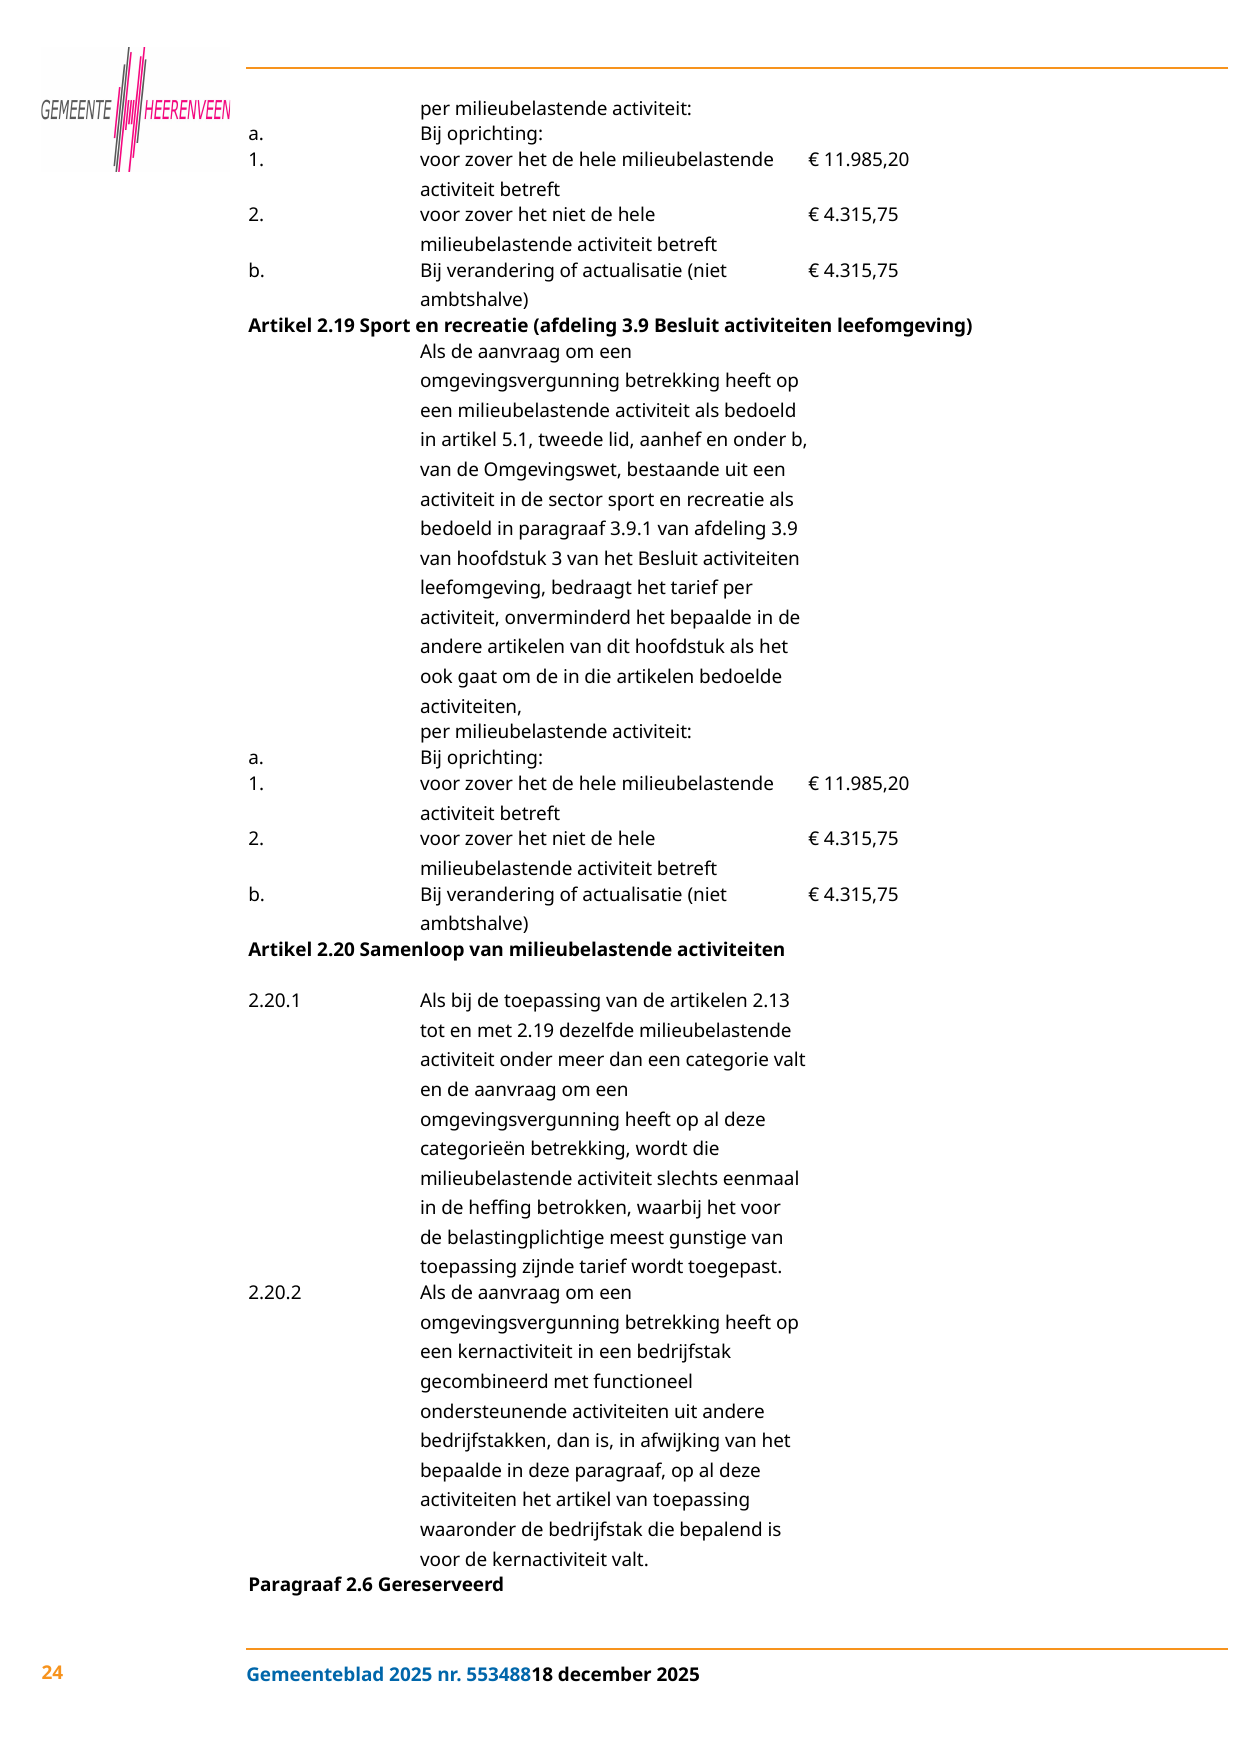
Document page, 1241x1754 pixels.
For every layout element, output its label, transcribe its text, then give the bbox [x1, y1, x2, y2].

table_cell € 4.315,75 [808, 257, 980, 312]
table_cell [248, 338, 420, 719]
table_cell Artikel 2.19 Sport en recreatie (afdeling 3.9 Besluit activiteiten leefomgeving) [248, 312, 980, 338]
table_cell a. [248, 744, 420, 770]
table_cell voor zover het de hele milieubelastende activiteit betreft [420, 770, 808, 825]
table_cell [980, 825, 1152, 881]
table_cell [980, 146, 1152, 202]
table_cell [808, 95, 980, 121]
table_cell 1. [248, 770, 420, 825]
table_cell voor zover het niet de hele milieubelastende activiteit betreft [420, 202, 808, 257]
table_cell 2.20.2 [248, 1280, 420, 1571]
table_cell [980, 988, 1152, 1279]
table_cell [980, 770, 1152, 825]
table_cell [980, 719, 1152, 744]
table_cell per milieubelastende activiteit: [420, 95, 808, 121]
table_cell Bij oprichting: [420, 121, 808, 146]
table_cell [808, 121, 980, 146]
table_cell [248, 95, 420, 121]
table_cell [980, 744, 1152, 770]
table_cell Artikel 2.20 Samenloop van milieubelastende activiteiten [248, 936, 980, 962]
table_cell b. [248, 881, 420, 936]
table_cell b. [248, 257, 420, 312]
table_cell [808, 988, 980, 1279]
table_cell [808, 338, 980, 719]
table_cell 2. [248, 825, 420, 881]
table_cell Paragraaf 2.6 Gereserveerd [248, 1571, 1152, 1597]
table_cell [248, 962, 420, 987]
table_cell a. [248, 121, 420, 146]
table_cell Als bij de toepassing van de artikelen 2.13 tot en met 2.19 dezelfde milieubelastende activiteit onder meer dan een categorie valt en de aanvraag om een omgevingsvergunning heeft op al deze categorieën betrekking, wordt die milieubelastende activiteit slechts eenmaal in de heffing betrokken, waarbij het voor de belastingplichtige meest gunstige van toepassing zijnde tarief wordt toegepast. [420, 988, 808, 1279]
table_cell € 11.985,20 [808, 770, 980, 825]
table_cell [248, 719, 420, 744]
table_cell [980, 1280, 1152, 1571]
table_cell Bij oprichting: [420, 744, 808, 770]
table_cell Als de aanvraag om een omgevingsvergunning betrekking heeft op een kernactiviteit in een bedrijfstak gecombineerd met functioneel ondersteunende activiteiten uit andere bedrijfstakken, dan is, in afwijking van het bepaalde in deze paragraaf, op al deze activiteiten het artikel van toepassing waaronder de bedrijfstak die bepalend is voor de kernactiviteit valt. [420, 1280, 808, 1571]
picture [41, 47, 231, 172]
table_cell 2. [248, 202, 420, 257]
table_cell [980, 881, 1152, 936]
table_cell € 11.985,20 [808, 146, 980, 202]
table_cell Als de aanvraag om een omgevingsvergunning betrekking heeft op een milieubelastende activiteit als bedoeld in artikel 5.1, tweede lid, aanhef en onder b, van de Omgevingswet, bestaande uit een activiteit in de sector sport en recreatie als bedoeld in paragraaf 3.9.1 van afdeling 3.9 van hoofdstuk 3 van het Besluit activiteiten leefomgeving, bedraagt het tarief per activiteit, onverminderd het bepaalde in de andere artikelen van dit hoofdstuk als het ook gaat om de in die artikelen bedoelde activiteiten, [420, 338, 808, 719]
table_cell voor zover het niet de hele milieubelastende activiteit betreft [420, 825, 808, 881]
table_cell € 4.315,75 [808, 881, 980, 936]
table_cell [980, 257, 1152, 312]
table_cell [420, 962, 808, 987]
table_cell [808, 962, 980, 987]
table_cell Bij verandering of actualisatie (niet ambtshalve) [420, 257, 808, 312]
table_cell € 4.315,75 [808, 825, 980, 881]
table_cell [980, 962, 1152, 987]
table_cell [808, 719, 980, 744]
table_cell € 4.315,75 [808, 202, 980, 257]
table_cell [980, 338, 1152, 719]
table_cell 2.20.1 [248, 988, 420, 1279]
table_cell [808, 1280, 980, 1571]
table_cell [980, 95, 1152, 121]
table_cell per milieubelastende activiteit: [420, 719, 808, 744]
table_cell [980, 202, 1152, 257]
table_cell [980, 121, 1152, 146]
table_cell [808, 744, 980, 770]
table_cell 1. [248, 146, 420, 202]
table_cell voor zover het de hele milieubelastende activiteit betreft [420, 146, 808, 202]
table_cell Bij verandering of actualisatie (niet ambtshalve) [420, 881, 808, 936]
